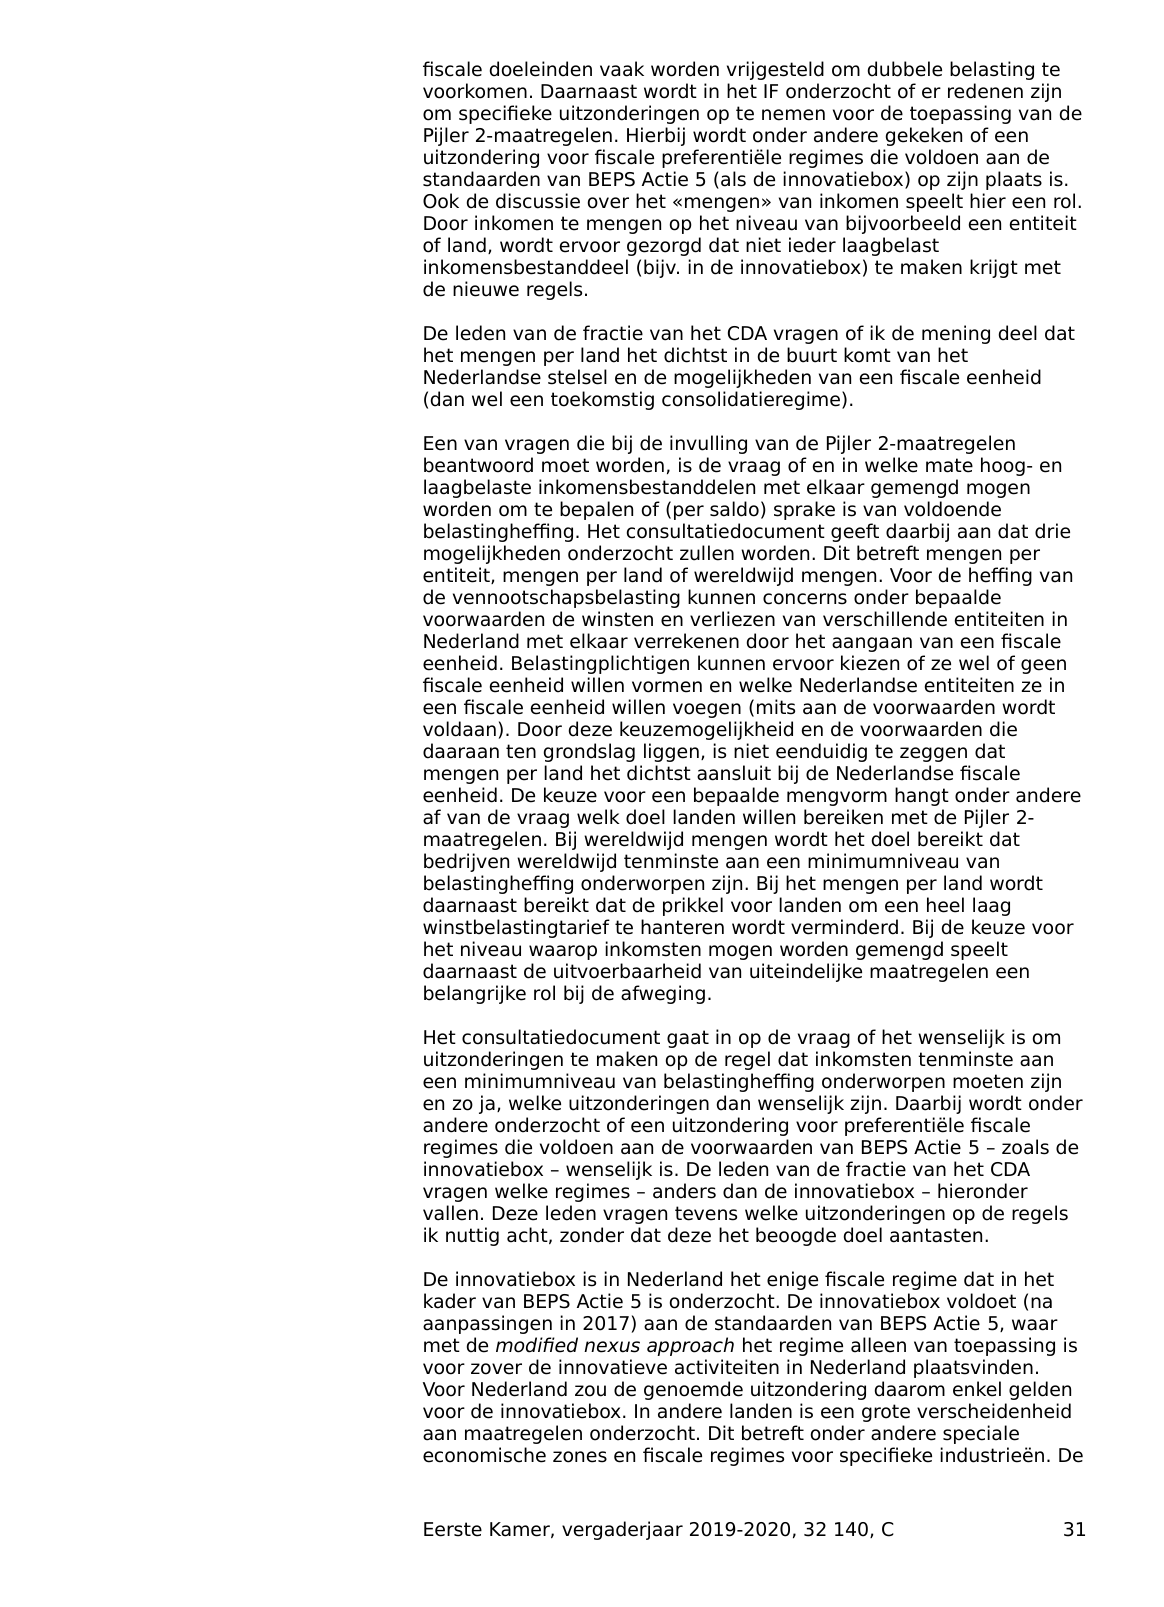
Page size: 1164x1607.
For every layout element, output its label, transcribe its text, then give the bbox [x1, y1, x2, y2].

text Een van vragen die bij de invulling van de Pijler 2-maatregelen beantwoord moet worden, is de vraag of en in welke mate hoog- en laagbelaste inkomensbestanddelen met elkaar gemengd mogen worden om te bepalen of (per saldo) sprake is van voldoende belastingheffing. Het consultatiedocument geeft daarbij aan dat drie mogelijkheden onderzocht zullen worden. Dit betreft mengen per entiteit, mengen per land of wereldwijd mengen. Voor de heffing van de vennootschapsbelasting kunnen concerns onder bepaalde voorwaarden de winsten en verliezen van verschillende entiteiten in Nederland met elkaar verrekenen door het aangaan van een fiscale eenheid. Belastingplichtigen kunnen ervoor kiezen of ze wel of geen fiscale eenheid willen vormen en welke Nederlandse entiteiten ze in een fiscale eenheid willen voegen (mits aan de voorwaarden wordt voldaan). Door deze keuzemogelijkheid en de voorwaarden die daaraan ten grondslag liggen, is niet eenduidig te zeggen dat mengen per land het dichtst aansluit bij de Nederlandse fiscale eenheid. De keuze voor een bepaalde mengvorm hangt onder andere af van de vraag welk doel landen willen bereiken met de Pijler 2-maatregelen. Bij wereldwijd mengen wordt het doel bereikt dat bedrijven wereldwijd tenminste aan een minimumniveau van belastingheffing onderworpen zijn. Bij het mengen per land wordt daarnaast bereikt dat de prikkel voor landen om een heel laag winstbelastingtarief te hanteren wordt verminderd. Bij de keuze voor het niveau waarop inkomsten mogen worden gemengd speelt daarnaast de uitvoerbaarheid van uiteindelijke maatregelen een belangrijke rol bij de afweging. [422, 433, 1087, 1004]
text fiscale doeleinden vaak worden vrijgesteld om dubbele belasting te voorkomen. Daarnaast wordt in het IF onderzocht of er redenen zijn om specifieke uitzonderingen op te nemen voor de toepassing van de Pijler 2-maatregelen. Hierbij wordt onder andere gekeken of een uitzondering voor fiscale preferentiële regimes die voldoen aan de standaarden van BEPS Actie 5 (als de innovatiebox) op zijn plaats is. Ook de discussie over het «mengen» van inkomen speelt hier een rol. Door inkomen te mengen op het niveau van bijvoorbeeld een entiteit of land, wordt ervoor gezorgd dat niet ieder laagbelast inkomensbestanddeel (bijv. in de innovatiebox) te maken krijgt met de nieuwe regels. [422, 59, 1087, 301]
text Het consultatiedocument gaat in op de vraag of het wenselijk is om uitzonderingen te maken op de regel dat inkomsten tenminste aan een minimumniveau van belastingheffing onderworpen moeten zijn en zo ja, welke uitzonderingen dan wenselijk zijn. Daarbij wordt onder andere onderzocht of een uitzondering voor preferentiële fiscale regimes die voldoen aan de voorwaarden van BEPS Actie 5 – zoals de innovatiebox – wenselijk is. De leden van de fractie van het CDA vragen welke regimes – anders dan de innovatiebox – hieronder vallen. Deze leden vragen tevens welke uitzonderingen op de regels ik nuttig acht, zonder dat deze het beoogde doel aantasten. [422, 1027, 1087, 1247]
text De leden van de fractie van het CDA vragen of ik de mening deel dat het mengen per land het dichtst in de buurt komt van het Nederlandse stelsel en de mogelijkheden van een fiscale eenheid (dan wel een toekomstig consolidatieregime). [422, 323, 1087, 411]
text De innovatiebox is in Nederland het enige fiscale regime dat in het kader van BEPS Actie 5 is onderzocht. De innovatiebox voldoet (na aanpassingen in 2017) aan de standaarden van BEPS Actie 5, waar met de modified nexus approach het regime alleen van toepassing is voor zover de innovatieve activiteiten in Nederland plaatsvinden. Voor Nederland zou de genoemde uitzondering daarom enkel gelden voor de innovatiebox. In andere landen is een grote verscheidenheid aan maatregelen onderzocht. Dit betreft onder andere speciale economische zones en fiscale regimes voor specifieke industrieën. De [422, 1269, 1087, 1467]
